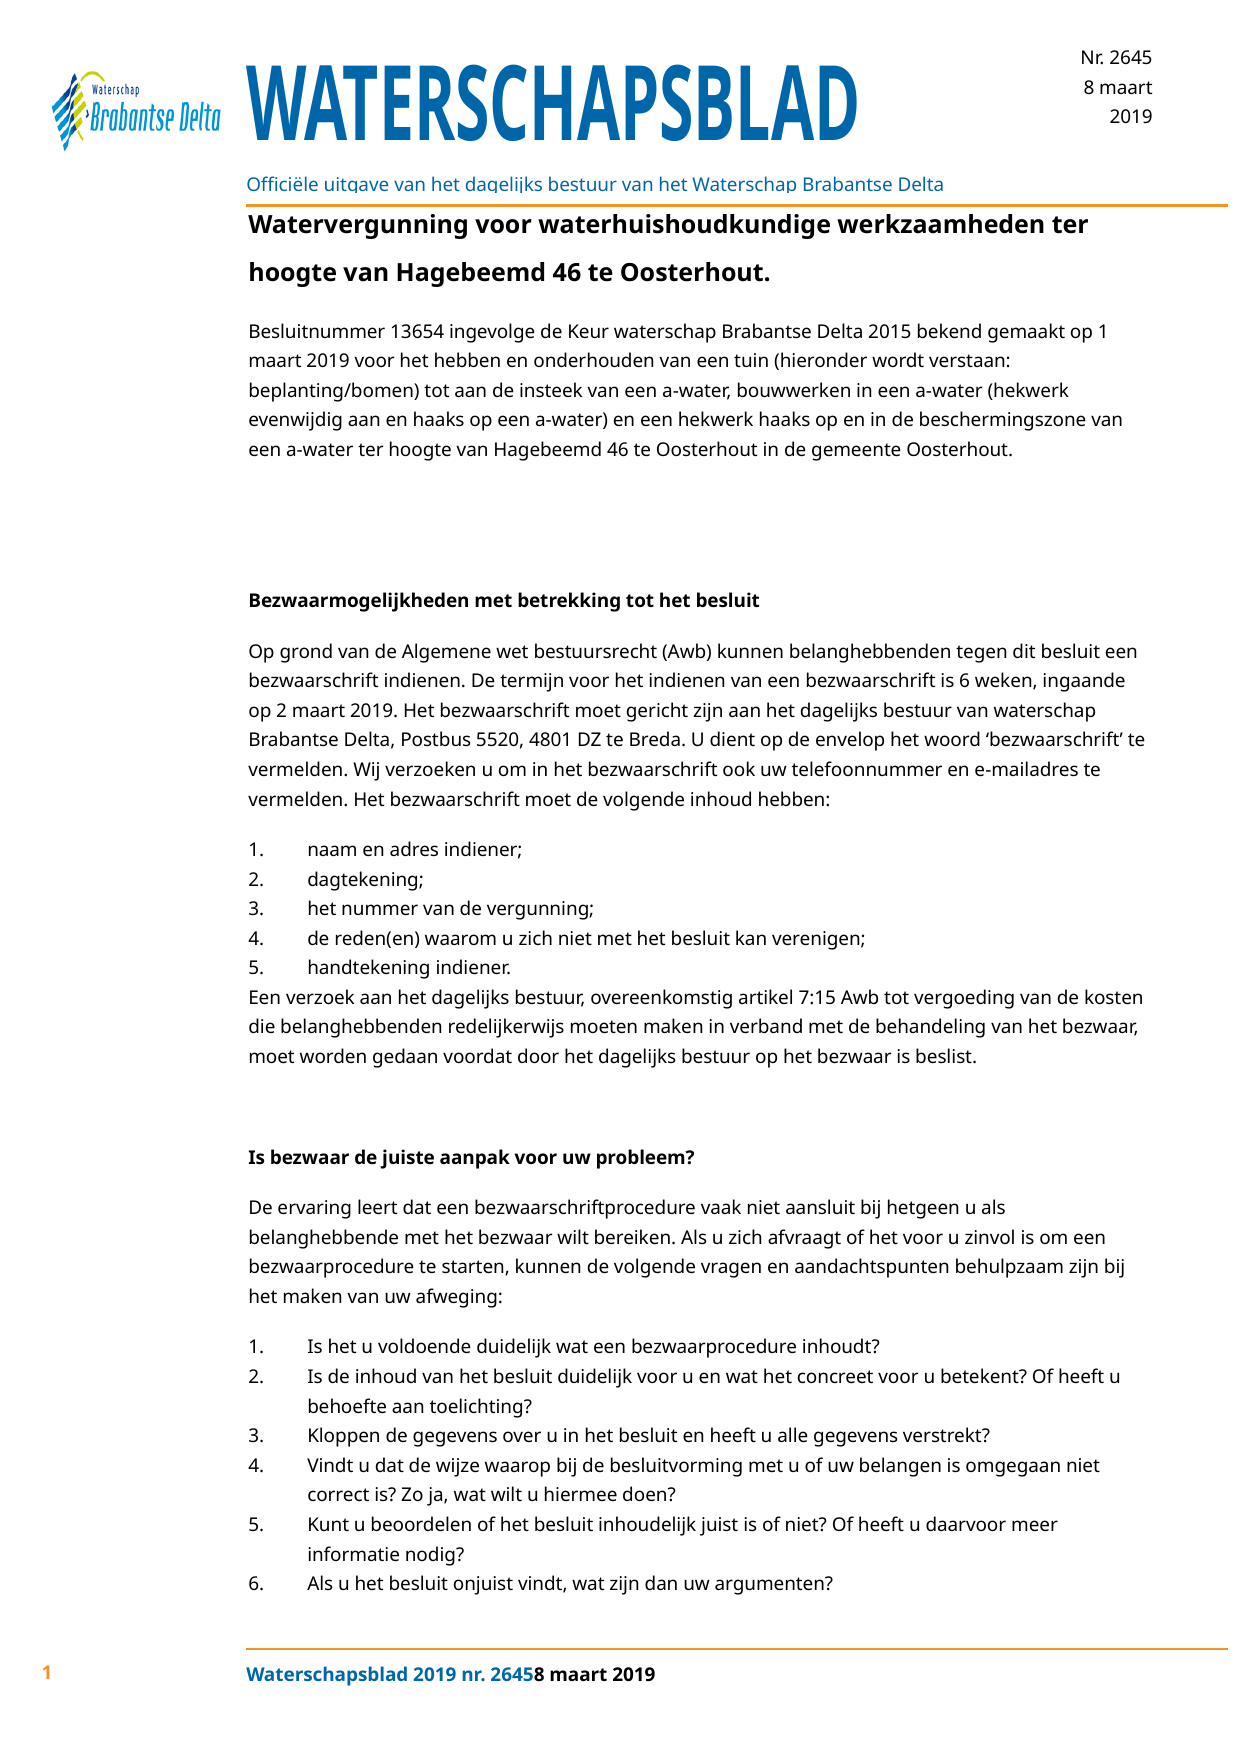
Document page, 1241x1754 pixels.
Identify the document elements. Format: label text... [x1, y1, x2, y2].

list naam en adres indiener; [248, 836, 1152, 862]
text Een verzoek aan het dagelijks bestuur, overeenkomstig artikel 7:15 Awb tot vergoeding van de kosten die belanghebbenden redelijkerwijs moeten maken in verband met de behandeling van het bezwaar, moet worden gedaan voordat door het dagelijks bestuur op het bezwaar is beslist. [248, 984, 1152, 1069]
list Als u het besluit onjuist vindt, wat zijn dan uw argumenten? [248, 1570, 1152, 1596]
list dagtekening; [248, 866, 1152, 892]
list de reden(en) waarom u zich niet met het besluit kan verenigen; [248, 925, 1152, 951]
text Bezwaarmogelijkheden met betrekking tot het besluit [248, 587, 1152, 613]
text Is bezwaar de juiste aanpak voor uw probleem? [248, 1144, 1152, 1170]
list handtekening indiener. [248, 954, 1152, 980]
list het nummer van de vergunning; [248, 895, 1152, 921]
list Kunt u beoordelen of het besluit inhoudelijk juist is of niet? Of heeft u daarvoor meer informatie nodig? [248, 1511, 1152, 1567]
list Is de inhoud van het besluit duidelijk voor u en wat het concreet voor u betekent? Of heeft u behoefte aan toelichting? [248, 1363, 1152, 1419]
text Op grond van de Algemene wet bestuursrecht (Awb) kunnen belanghebbenden tegen dit besluit een bezwaarschrift indienen. De termijn voor het indienen van een bezwaarschrift is 6 weken, ingaande op 2 maart 2019. Het bezwaarschrift moet gericht zijn aan het dagelijks bestuur van waterschap Brabantse Delta, Postbus 5520, 4801 DZ te Breda. U dient op de envelop het woord ‘bezwaarschrift’ te vermelden. Wij verzoeken u om in het bezwaarschrift ook uw telefoonnummer en e‑mailadres te vermelden. Het bezwaarschrift moet de volgende inhoud hebben: [248, 638, 1152, 812]
text Watervergunning voor waterhuishoudkundige werkzaamheden ter hoogte van Hagebeemd 46 te Oosterhout. [248, 207, 1152, 288]
list Vindt u dat de wijze waarop bij de besluitvorming met u of uw belangen is omgegaan niet correct is? Zo ja, wat wilt u hiermee doen? [248, 1452, 1152, 1507]
list Is het u voldoende duidelijk wat een bezwaarprocedure inhoudt? [248, 1334, 1152, 1359]
text Besluitnummer 13654 ingevolge de Keur waterschap Brabantse Delta 2015 bekend gemaakt op 1 maart 2019 voor het hebben en onderhouden van een tuin (hieronder wordt verstaan: beplanting/bomen) tot aan de insteek van een a-water, bouwwerken in een a-water (hekwerk evenwijdig aan en haaks op een a-water) en een hekwerk haaks op en in de beschermingszone van een a-water ter hoogte van Hagebeemd 46 te Oosterhout in de gemeente Oosterhout. [248, 318, 1152, 462]
list Kloppen de gegevens over u in het besluit en heeft u alle gegevens verstrekt? [248, 1422, 1152, 1448]
text De ervaring leert dat een bezwaarschriftprocedure vaak niet aansluit bij hetgeen u als belanghebbende met het bezwaar wilt bereiken. Als u zich afvraagt of het voor u zinvol is om een bezwaarprocedure te starten, kunnen de volgende vragen en aandachtspunten behulpzaam zijn bij het maken van uw afweging: [248, 1194, 1152, 1309]
picture [41, 47, 231, 172]
